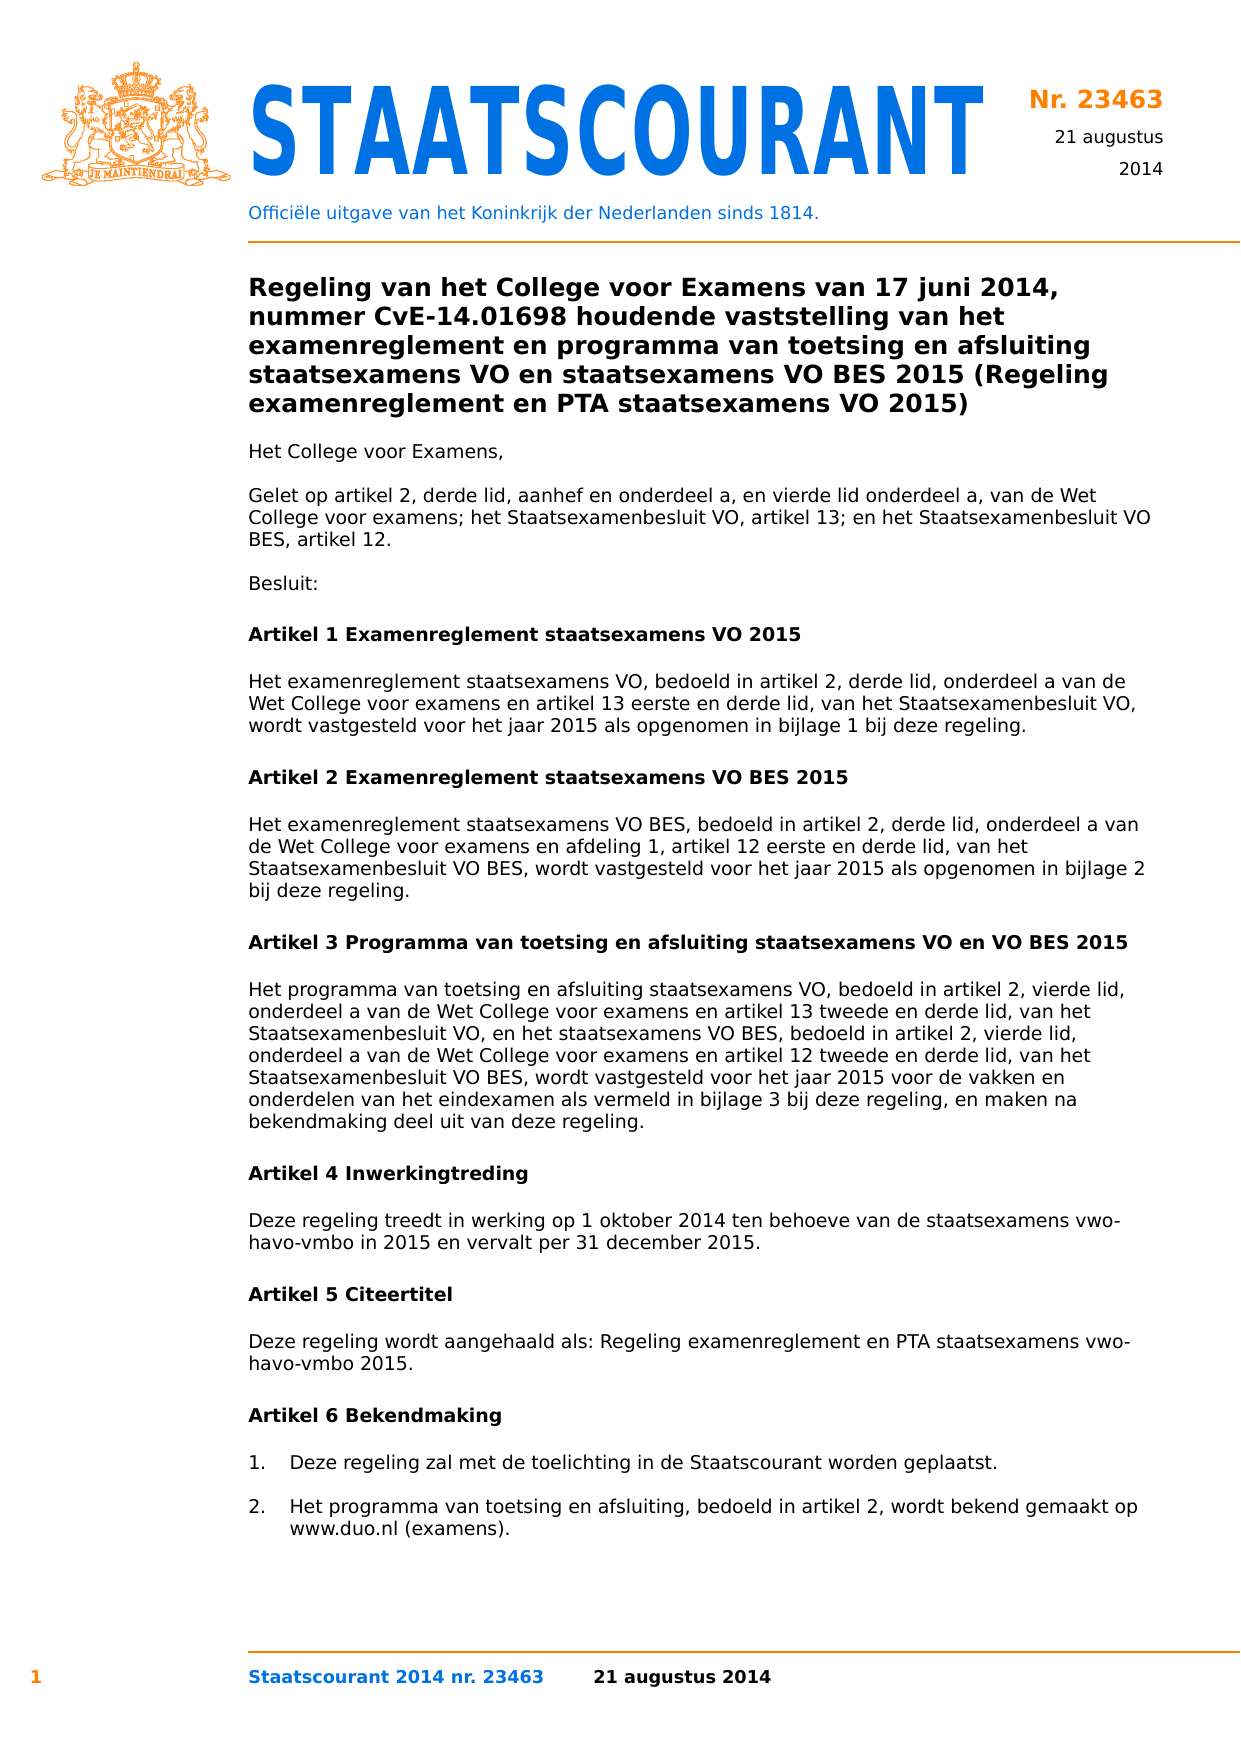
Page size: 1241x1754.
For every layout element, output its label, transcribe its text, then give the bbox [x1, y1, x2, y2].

subtitle Artikel 5 Citeertitel [248, 1284, 1163, 1306]
text Deze regeling wordt aangehaald als: Regeling examenreglement en PTA staatsexamens vwo-havo-vmbo 2015. [248, 1331, 1163, 1375]
subtitle Artikel 4 Inwerkingtreding [248, 1163, 1163, 1185]
subtitle Artikel 6 Bekendmaking [248, 1405, 1163, 1427]
picture [41, 62, 231, 186]
table_cell 21 augustus [998, 121, 1240, 153]
text Het examenreglement staatsexamens VO BES, bedoeld in artikel 2, derde lid, onderdeel a van de Wet College voor examens en afdeling 1, artikel 12 eerste en derde lid, van het Staatsexamenbesluit VO BES, wordt vastgesteld voor het jaar 2015 als opgenomen in bijlage 2 bij deze regeling. [248, 814, 1163, 902]
text 2. Het programma van toetsing en afsluiting, bedoeld in artikel 2, wordt bekend gemaakt op www.duo.nl (examens). [248, 1496, 1163, 1540]
table_cell 2014 [998, 153, 1240, 203]
subtitle Artikel 1 Examenreglement staatsexamens VO 2015 [248, 624, 1163, 646]
subtitle Artikel 2 Examenreglement staatsexamens VO BES 2015 [248, 767, 1163, 789]
subtitle Artikel 3 Programma van toetsing en afsluiting staatsexamens VO en VO BES 2015 [248, 932, 1163, 954]
table_header STAATSCOURANT [248, 62, 998, 203]
text Het College voor Examens, [248, 441, 1163, 463]
table_header Nr. 23463 [998, 62, 1240, 121]
text Deze regeling treedt in werking op 1 oktober 2014 ten behoeve van de staatsexamens vwo-havo-vmbo in 2015 en vervalt per 31 december 2015. [248, 1210, 1163, 1254]
subtitle Regeling van het College voor Examens van 17 juni 2014, nummer CvE-14.01698 houdende vaststelling van het examenreglement en programma van toetsing en afsluiting staatsexamens VO en staatsexamens VO BES 2015 (Regeling examenreglement en PTA staatsexamens VO 2015) [248, 273, 1163, 419]
text Besluit: [248, 572, 1163, 594]
table_cell Officiële uitgave van het Koninkrijk der Nederlanden sinds 1814. [248, 203, 1240, 241]
text Gelet op artikel 2, derde lid, aanhef en onderdeel a, en vierde lid onderdeel a, van de Wet College voor examens; het Staatsexamenbesluit VO, artikel 13; en het Staatsexamenbesluit VO BES, artikel 12. [248, 484, 1163, 551]
text Het programma van toetsing en afsluiting staatsexamens VO, bedoeld in artikel 2, vierde lid, onderdeel a van de Wet College voor examens en artikel 13 tweede en derde lid, van het Staatsexamenbesluit VO, en het staatsexamens VO BES, bedoeld in artikel 2, vierde lid, onderdeel a van de Wet College voor examens en artikel 12 tweede en derde lid, van het Staatsexamenbesluit VO BES, wordt vastgesteld voor het jaar 2015 voor de vakken en onderdelen van het eindexamen als vermeld in bijlage 3 bij deze regeling, en maken na bekendmaking deel uit van deze regeling. [248, 979, 1163, 1133]
text 1. Deze regeling zal met de toelichting in de Staatscourant worden geplaatst. [248, 1452, 1163, 1474]
table_header [25, 62, 248, 241]
text Het examenreglement staatsexamens VO, bedoeld in artikel 2, derde lid, onderdeel a van de Wet College voor examens en artikel 13 eerste en derde lid, van het Staatsexamenbesluit VO, wordt vastgesteld voor het jaar 2015 als opgenomen in bijlage 1 bij deze regeling. [248, 671, 1163, 737]
